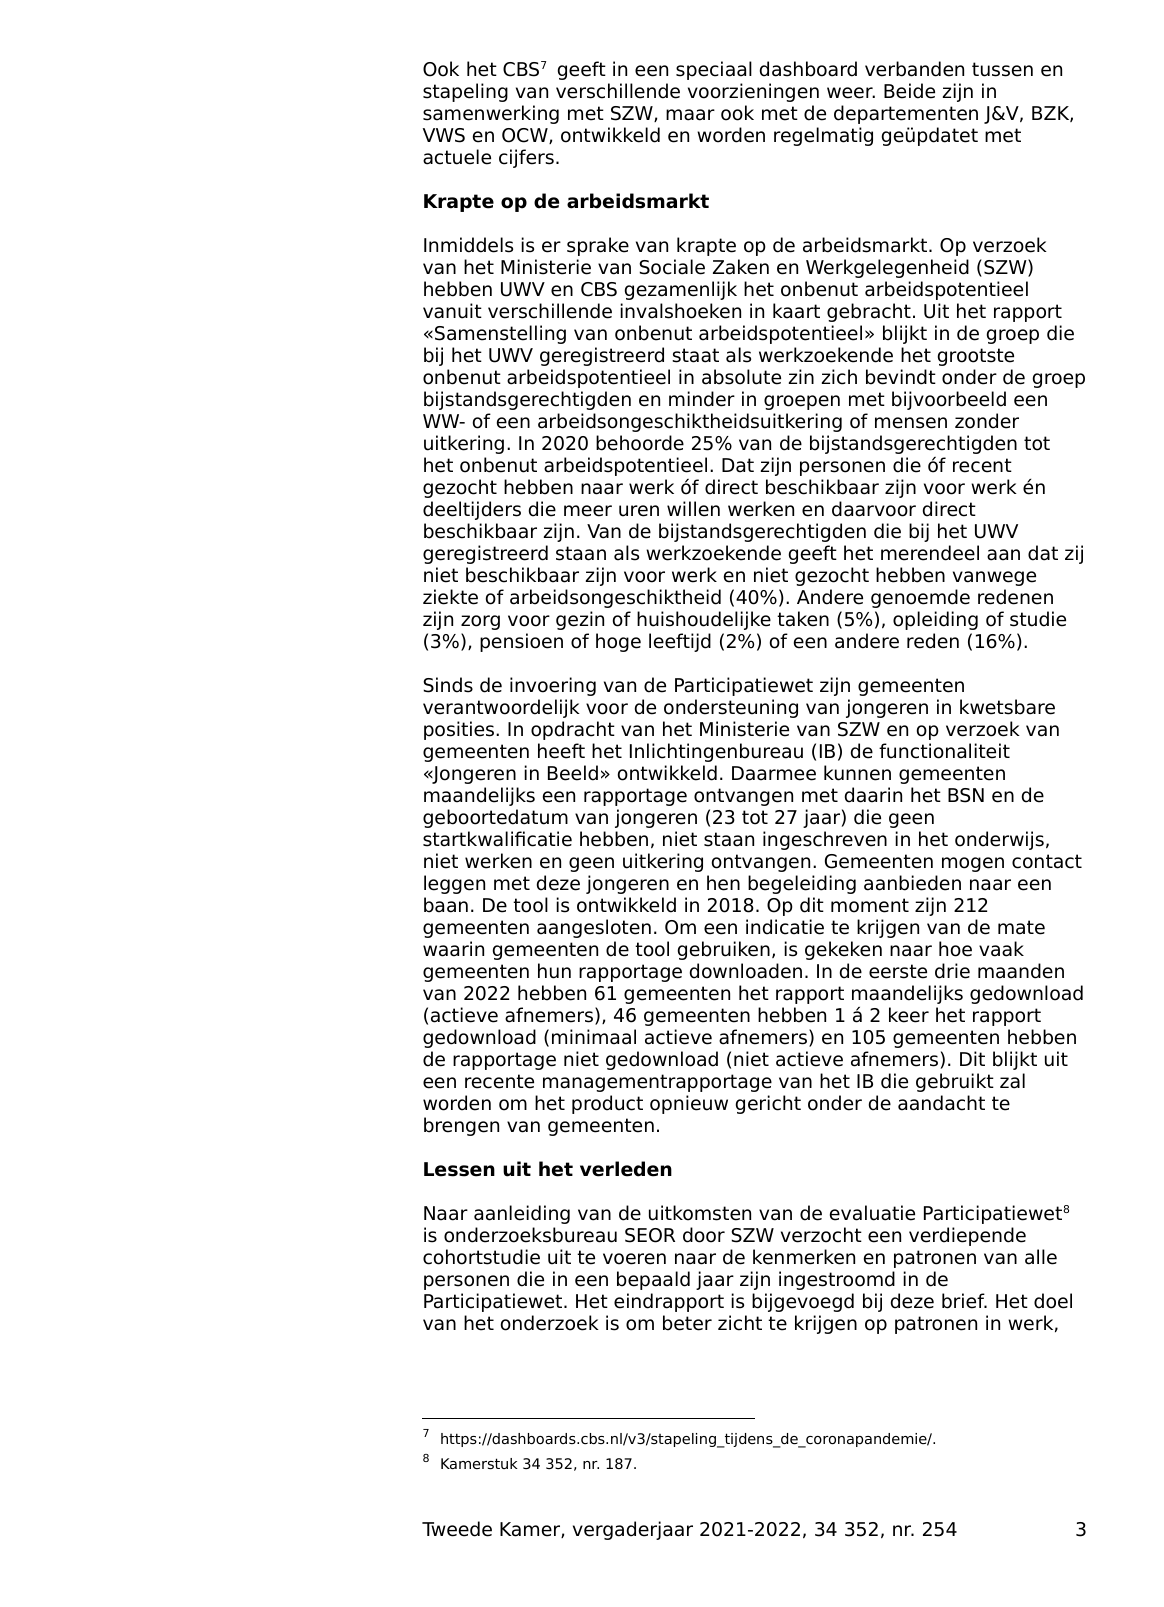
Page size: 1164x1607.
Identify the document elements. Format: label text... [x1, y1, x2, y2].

text https://dashboards.cbs.nl/v3/stapeling_tijdens_de_coronapandemie/. [422, 1427, 1087, 1449]
text Inmiddels is er sprake van krapte op de arbeidsmarkt. Op verzoek van het Ministerie van Sociale Zaken en Werkgelegenheid (SZW) hebben UWV en CBS gezamenlijk het onbenut arbeidspotentieel vanuit verschillende invalshoeken in kaart gebracht. Uit het rapport «Samenstelling van onbenut arbeidspotentieel» blijkt in de groep die bij het UWV geregistreerd staat als werkzoekende het grootste onbenut arbeidspotentieel in absolute zin zich bevindt onder de groep bijstandsgerechtigden en minder in groepen met bijvoorbeeld een WW- of een arbeidsongeschiktheidsuitkering of mensen zonder uitkering. In 2020 behoorde 25% van de bijstandsgerechtigden tot het onbenut arbeidspotentieel. Dat zijn personen die óf recent gezocht hebben naar werk óf direct beschikbaar zijn voor werk én deeltijders die meer uren willen werken en daarvoor direct beschikbaar zijn. Van de bijstandsgerechtigden die bij het UWV geregistreerd staan als werkzoekende geeft het merendeel aan dat zij niet beschikbaar zijn voor werk en niet gezocht hebben vanwege ziekte of arbeidsongeschiktheid (40%). Andere genoemde redenen zijn zorg voor gezin of huishoudelijke taken (5%), opleiding of studie (3%), pensioen of hoge leeftijd (2%) of een andere reden (16%). [422, 235, 1087, 653]
text Kamerstuk 34 352, nr. 187. [422, 1452, 1087, 1474]
text Sinds de invoering van de Participatiewet zijn gemeenten verantwoordelijk voor de ondersteuning van jongeren in kwetsbare posities. In opdracht van het Ministerie van SZW en op verzoek van gemeenten heeft het Inlichtingenbureau (IB) de functionaliteit «Jongeren in Beeld» ontwikkeld. Daarmee kunnen gemeenten maandelijks een rapportage ontvangen met daarin het BSN en de geboortedatum van jongeren (23 tot 27 jaar) die geen startkwalificatie hebben, niet staan ingeschreven in het onderwijs, niet werken en geen uitkering ontvangen. Gemeenten mogen contact leggen met deze jongeren en hen begeleiding aanbieden naar een baan. De tool is ontwikkeld in 2018. Op dit moment zijn 212 gemeenten aangesloten. Om een indicatie te krijgen van de mate waarin gemeenten de tool gebruiken, is gekeken naar hoe vaak gemeenten hun rapportage downloaden. In de eerste drie maanden van 2022 hebben 61 gemeenten het rapport maandelijks gedownload (actieve afnemers), 46 gemeenten hebben 1 á 2 keer het rapport gedownload (minimaal actieve afnemers) en 105 gemeenten hebben de rapportage niet gedownload (niet actieve afnemers). Dit blijkt uit een recente managementrapportage van het IB die gebruikt zal worden om het product opnieuw gericht onder de aandacht te brengen van gemeenten. [422, 675, 1087, 1137]
subtitle Krapte op de arbeidsmarkt [422, 191, 1087, 213]
subtitle Lessen uit het verleden [422, 1159, 1087, 1181]
text Ook het CBS geeft in een speciaal dashboard verbanden tussen en stapeling van verschillende voorzieningen weer. Beide zijn in samenwerking met SZW, maar ook met de departementen J&V, BZK, VWS en OCW, ontwikkeld en worden regelmatig geüpdatet met actuele cijfers. [422, 59, 1087, 169]
text Naar aanleiding van de uitkomsten van de evaluatie Participatiewet is onderzoeksbureau SEOR door SZW verzocht een verdiepende cohortstudie uit te voeren naar de kenmerken en patronen van alle personen die in een bepaald jaar zijn ingestroomd in de Participatiewet. Het eindrapport is bijgevoegd bij deze brief. Het doel van het onderzoek is om beter zicht te krijgen op patronen in werk, [422, 1203, 1087, 1335]
